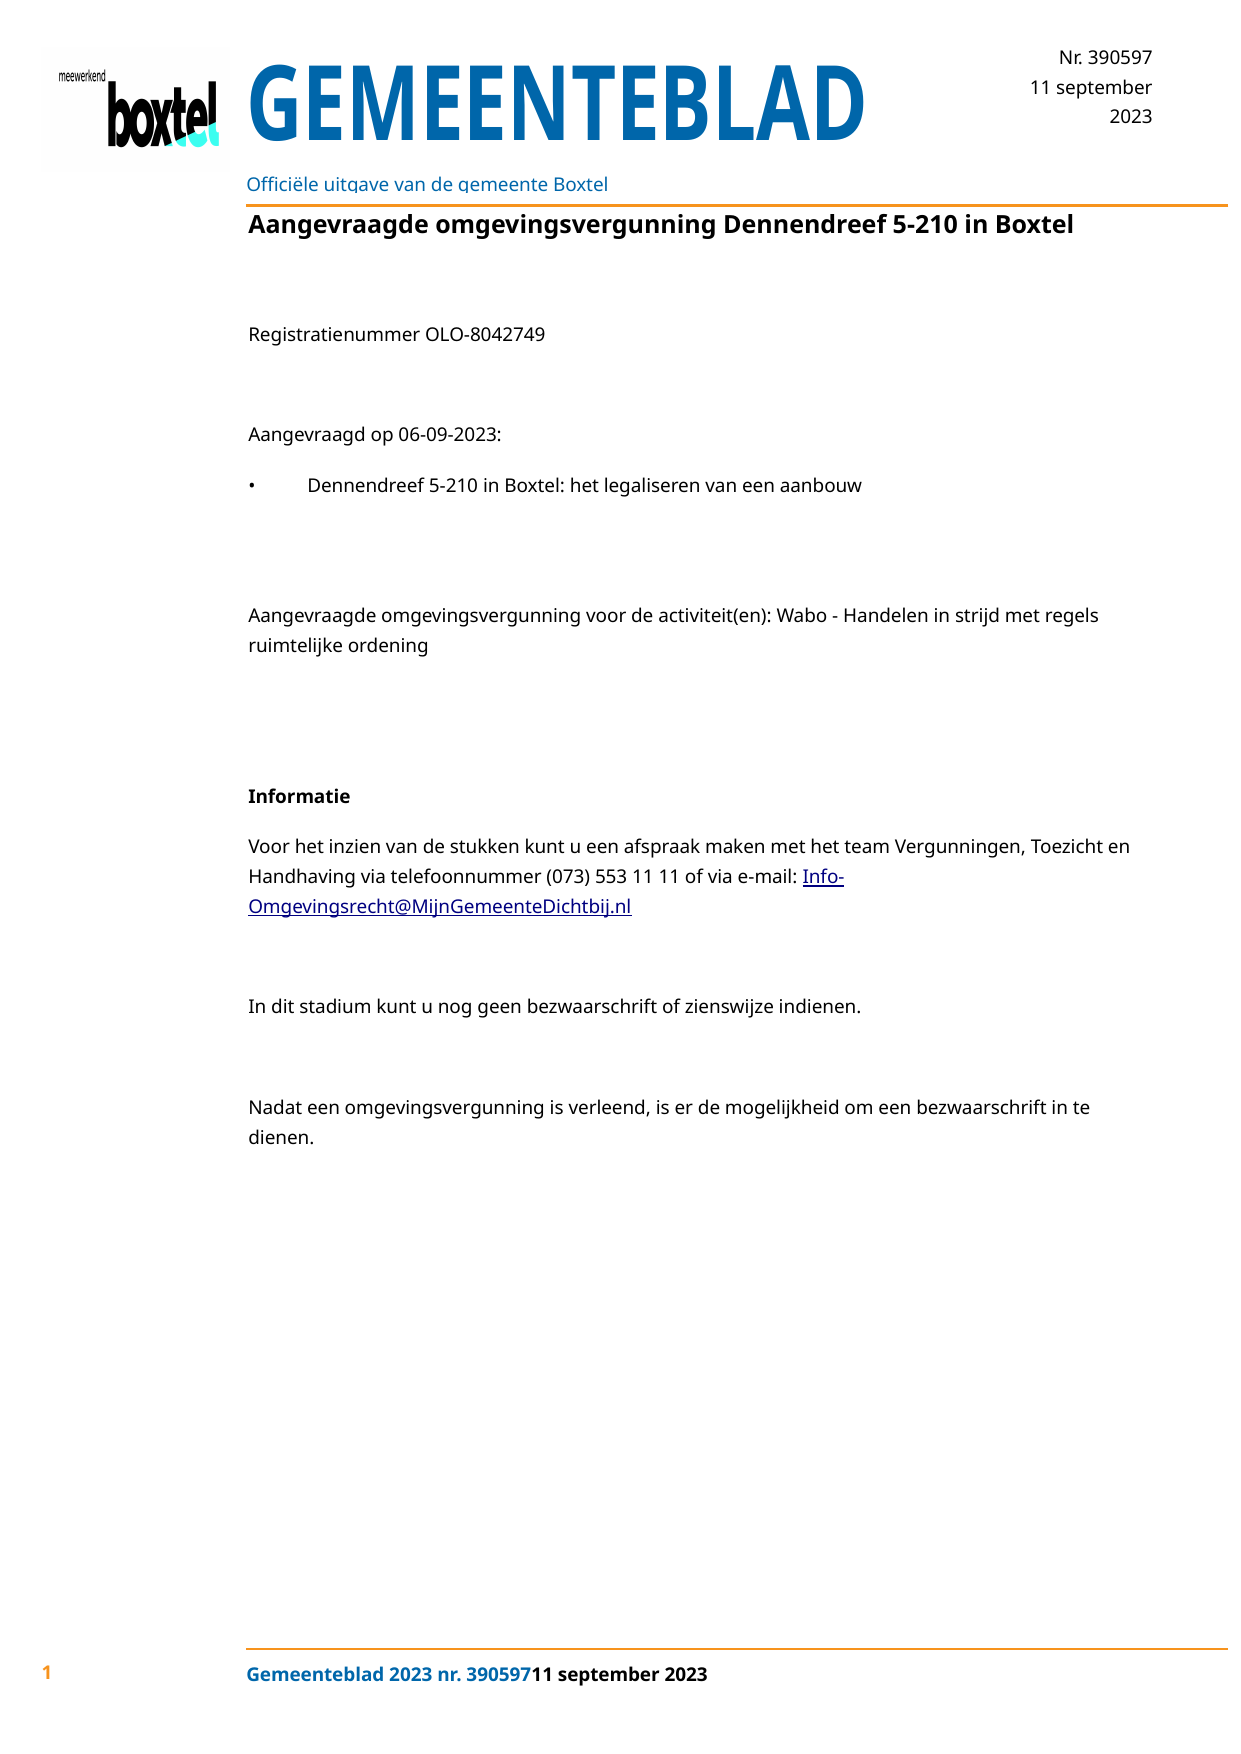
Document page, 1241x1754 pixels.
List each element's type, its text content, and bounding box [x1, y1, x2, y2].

text Registratienummer OLO-8042749 [248, 321, 1152, 346]
picture [41, 47, 231, 172]
text Voor het inzien van de stukken kunt u een afspraak maken met het team Vergunningen, Toezicht en Handhaving via telefoonnummer (073) 553 11 11 of via e-mail: Info-Omgevingsrecht@MijnGemeenteDichtbij.nl [248, 834, 1152, 918]
list Dennendreef 5-210 in Boxtel: het legaliseren van een aanbouw [248, 472, 1152, 498]
text Informatie [248, 783, 1152, 809]
text In dit stadium kunt u nog geen bezwaarschrift of zienswijze indienen. [248, 994, 1152, 1019]
text Nadat een omgevingsvergunning is verleend, is er de mogelijkheid om een bezwaarschrift in te dienen. [248, 1094, 1152, 1150]
text Aangevraagd op 06-09-2023: [248, 422, 1152, 447]
text Aangevraagde omgevingsvergunning voor de activiteit(en): Wabo - Handelen in strijd met regels ruimtelijke ordening [248, 602, 1152, 658]
text Aangevraagde omgevingsvergunning Dennendreef 5-210 in Boxtel [248, 207, 1152, 241]
